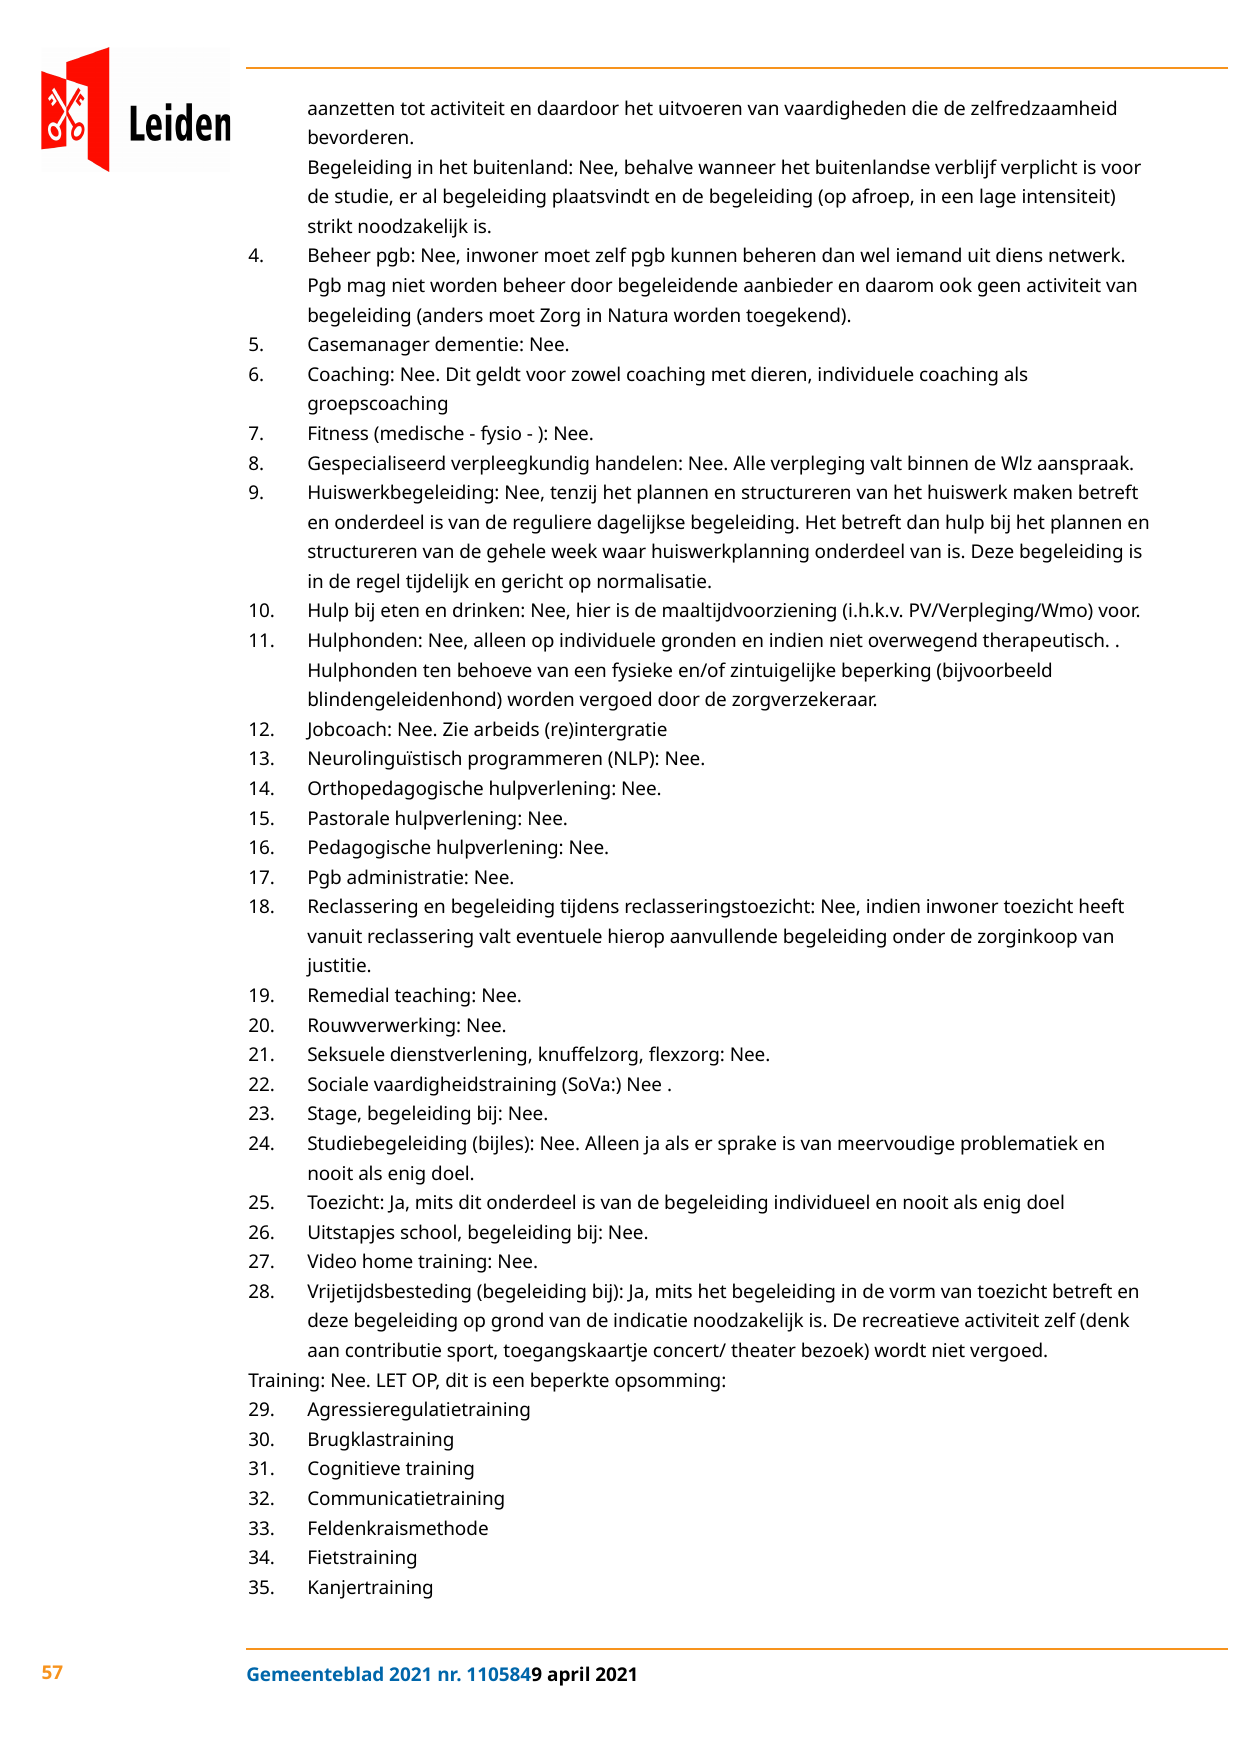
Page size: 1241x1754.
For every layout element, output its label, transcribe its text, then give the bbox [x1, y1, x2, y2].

list Jobcoach: Nee. Zie arbeids (re)intergratie [248, 716, 1152, 742]
list Huiswerkbegeleiding: Nee, tenzij het plannen en structureren van het huiswerk maken betreft en onderdeel is van de reguliere dagelijkse begeleiding. Het betreft dan hulp bij het plannen en structureren van de gehele week waar huiswerkplanning onderdeel van is. Deze begeleiding is in de regel tijdelijk en gericht op normalisatie. [248, 479, 1152, 594]
list Seksuele dienstverlening, knuffelzorg, flexzorg: Nee. [248, 1041, 1152, 1067]
list Fitness (medische - fysio - ): Nee. [248, 420, 1152, 446]
list Gespecialiseerd verpleegkundig handelen: Nee. Alle verpleging valt binnen de Wlz aanspraak. [248, 450, 1152, 476]
list Rouwverwerking: Nee. [248, 1012, 1152, 1038]
list Hulphonden: Nee, alleen op individuele gronden en indien niet overwegend therapeutisch. . Hulphonden ten behoeve van een fysieke en/of zintuigelijke beperking (bijvoorbeeld blindengeleidenhond) worden vergoed door de zorgverzekeraar. [248, 627, 1152, 712]
list Coaching: Nee. Dit geldt voor zowel coaching met dieren, individuele coaching als groepscoaching [248, 361, 1152, 416]
list Neurolinguïstisch programmeren (NLP): Nee. [248, 746, 1152, 771]
list Casemanager dementie: Nee. [248, 331, 1152, 357]
list Orthopedagogische hulpverlening: Nee. [248, 775, 1152, 801]
picture [41, 47, 231, 172]
list Remedial teaching: Nee. [248, 982, 1152, 1008]
list aanzetten tot activiteit en daardoor het uitvoeren van vaardigheden die de zelfredzaamheid bevorderen. [248, 95, 1152, 150]
list Communicatietraining [248, 1485, 1152, 1511]
list Begeleiding in het buitenland: Nee, behalve wanneer het buitenlandse verblijf verplicht is voor de studie, er al begeleiding plaatsvindt en de begeleiding (op afroep, in een lage intensiteit) strikt noodzakelijk is. [248, 154, 1152, 239]
list Feldenkraismethode [248, 1515, 1152, 1541]
list Fietstraining [248, 1544, 1152, 1570]
list Pgb administratie: Nee. [248, 864, 1152, 890]
list Stage, begeleiding bij: Nee. [248, 1101, 1152, 1126]
list Cognitieve training [248, 1456, 1152, 1481]
list Toezicht: Ja, mits dit onderdeel is van de begeleiding individueel en nooit als enig doel [248, 1189, 1152, 1215]
text Training: Nee. LET OP, dit is een beperkte opsomming: [248, 1367, 1152, 1393]
list Kanjertraining [248, 1574, 1152, 1600]
list Video home training: Nee. [248, 1248, 1152, 1274]
list Studiebegeleiding (bijles): Nee. Alleen ja als er sprake is van meervoudige problematiek en nooit als enig doel. [248, 1130, 1152, 1186]
list Agressieregulatietraining [248, 1396, 1152, 1422]
list Sociale vaardigheidstraining (SoVa:) Nee . [248, 1071, 1152, 1097]
list Uitstapjes school, begeleiding bij: Nee. [248, 1219, 1152, 1245]
list Beheer pgb: Nee, inwoner moet zelf pgb kunnen beheren dan wel iemand uit diens netwerk. Pgb mag niet worden beheer door begeleidende aanbieder en daarom ook geen activiteit van begeleiding (anders moet Zorg in Natura worden toegekend). [248, 243, 1152, 328]
list Reclassering en begeleiding tijdens reclasseringstoezicht: Nee, indien inwoner toezicht heeft vanuit reclassering valt eventuele hierop aanvullende begeleiding onder de zorginkoop van justitie. [248, 893, 1152, 978]
list Brugklastraining [248, 1426, 1152, 1452]
list Vrijetijdsbesteding (begeleiding bij): Ja, mits het begeleiding in de vorm van toezicht betreft en deze begeleiding op grond van de indicatie noodzakelijk is. De recreatieve activiteit zelf (denk aan contributie sport, toegangskaartje concert/ theater bezoek) wordt niet vergoed. [248, 1278, 1152, 1363]
list Hulp bij eten en drinken: Nee, hier is de maaltijdvoorziening (i.h.k.v. PV/Verpleging/Wmo) voor. [248, 598, 1152, 623]
list Pedagogische hulpverlening: Nee. [248, 834, 1152, 860]
list Pastorale hulpverlening: Nee. [248, 805, 1152, 831]
